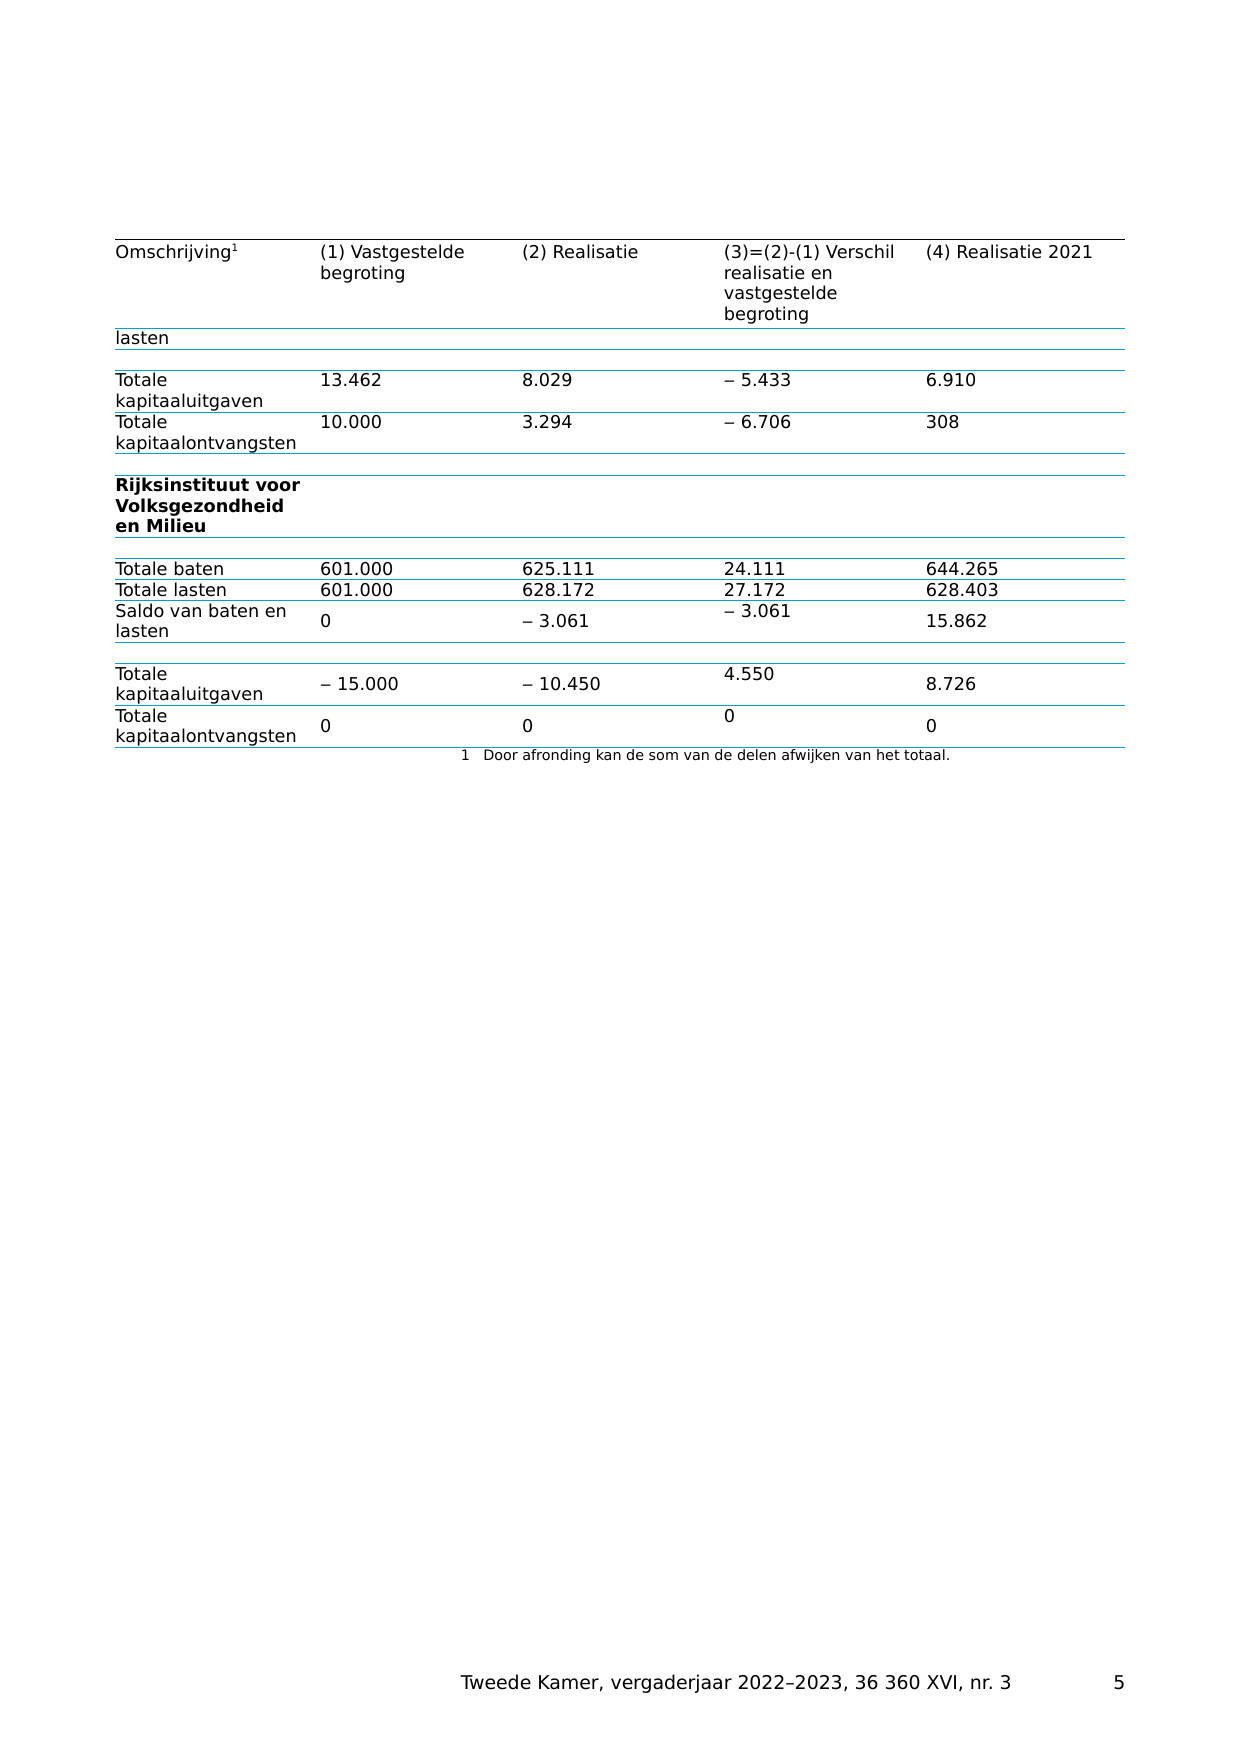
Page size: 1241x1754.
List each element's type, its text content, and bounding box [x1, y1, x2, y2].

table_cell (4) Realisatie 2021 [923, 240, 1125, 327]
table_cell [115, 538, 317, 558]
table_cell 24.111 [721, 559, 923, 579]
table_cell 15.862 [923, 601, 1125, 642]
table_cell (3)=(2)-(1) Verschil realisatie en vastgestelde begroting [721, 240, 923, 327]
table_cell [721, 476, 923, 537]
table_cell 628.172 [519, 580, 721, 600]
table_cell 6.910 [923, 371, 1125, 412]
table_cell Totale kapitaalontvangsten [115, 413, 317, 453]
table_cell [721, 454, 923, 474]
table_cell [317, 329, 519, 349]
table_cell [923, 350, 1125, 370]
table_cell lasten [115, 329, 317, 349]
table_cell [115, 350, 317, 370]
table_cell ‒ 6.706 [721, 413, 923, 453]
table_cell [317, 538, 519, 558]
table_header Wijziging van de begrotingsstaat van de agentschappen van het Ministerie van Volksgezondheid, Welzijn en Sport (XVI) voor het jaar 2022 (Slotwet) (bedragen x € 1.000) [115, 191, 1125, 239]
table_cell [721, 538, 923, 558]
table_cell [721, 329, 923, 349]
table_cell [923, 454, 1125, 474]
table_cell 601.000 [317, 580, 519, 600]
table_cell [721, 350, 923, 370]
table_cell 0 [519, 706, 721, 747]
table_cell [317, 476, 519, 537]
table_cell Rijksinstituut voor Volksgezondheid en Milieu [115, 476, 317, 537]
table_cell [317, 643, 519, 663]
table_cell [519, 350, 721, 370]
table_cell ‒ 10.450 [519, 664, 721, 705]
table_cell 4.550 [721, 664, 923, 705]
table_cell 13.462 [317, 371, 519, 412]
table_cell [115, 643, 317, 663]
table_cell 628.403 [923, 580, 1125, 600]
table_cell (1) Vastgestelde begroting [317, 240, 519, 327]
table_cell Totale kapitaaluitgaven [115, 371, 317, 412]
table_cell [519, 538, 721, 558]
table_cell Totale baten [115, 559, 317, 579]
table_cell [519, 454, 721, 474]
table_cell 625.111 [519, 559, 721, 579]
table_cell [317, 350, 519, 370]
table_cell [923, 329, 1125, 349]
table_cell 0 [923, 706, 1125, 747]
table_cell ‒ 3.061 [519, 601, 721, 642]
table_cell ‒ 3.061 [721, 601, 923, 642]
table_cell 8.726 [923, 664, 1125, 705]
table_cell [923, 643, 1125, 663]
table_cell 10.000 [317, 413, 519, 453]
table_cell ‒ 5.433 [721, 371, 923, 412]
table_cell [923, 476, 1125, 537]
table_cell ‒ 15.000 [317, 664, 519, 705]
table_cell [519, 476, 721, 537]
table_cell 0 [317, 601, 519, 642]
list Door afronding kan de som van de delen afwijken van het totaal. [461, 748, 1125, 764]
table_cell [923, 538, 1125, 558]
table_cell 601.000 [317, 559, 519, 579]
table_cell [721, 643, 923, 663]
table_cell 644.265 [923, 559, 1125, 579]
table_cell [519, 643, 721, 663]
table_cell 308 [923, 413, 1125, 453]
table_cell (2) Realisatie [519, 240, 721, 327]
table_cell Totale lasten [115, 580, 317, 600]
table_cell [115, 454, 317, 474]
table_cell 0 [317, 706, 519, 747]
table_cell [317, 454, 519, 474]
table_cell [519, 329, 721, 349]
table_cell Saldo van baten en lasten [115, 601, 317, 642]
table_cell 0 [721, 706, 923, 747]
table_cell Totale kapitaaluitgaven [115, 664, 317, 705]
table_cell 3.294 [519, 413, 721, 453]
table_cell Omschrijving1 [115, 240, 317, 327]
table_cell 8.029 [519, 371, 721, 412]
table_cell 27.172 [721, 580, 923, 600]
table_cell Totale kapitaalontvangsten [115, 706, 317, 747]
